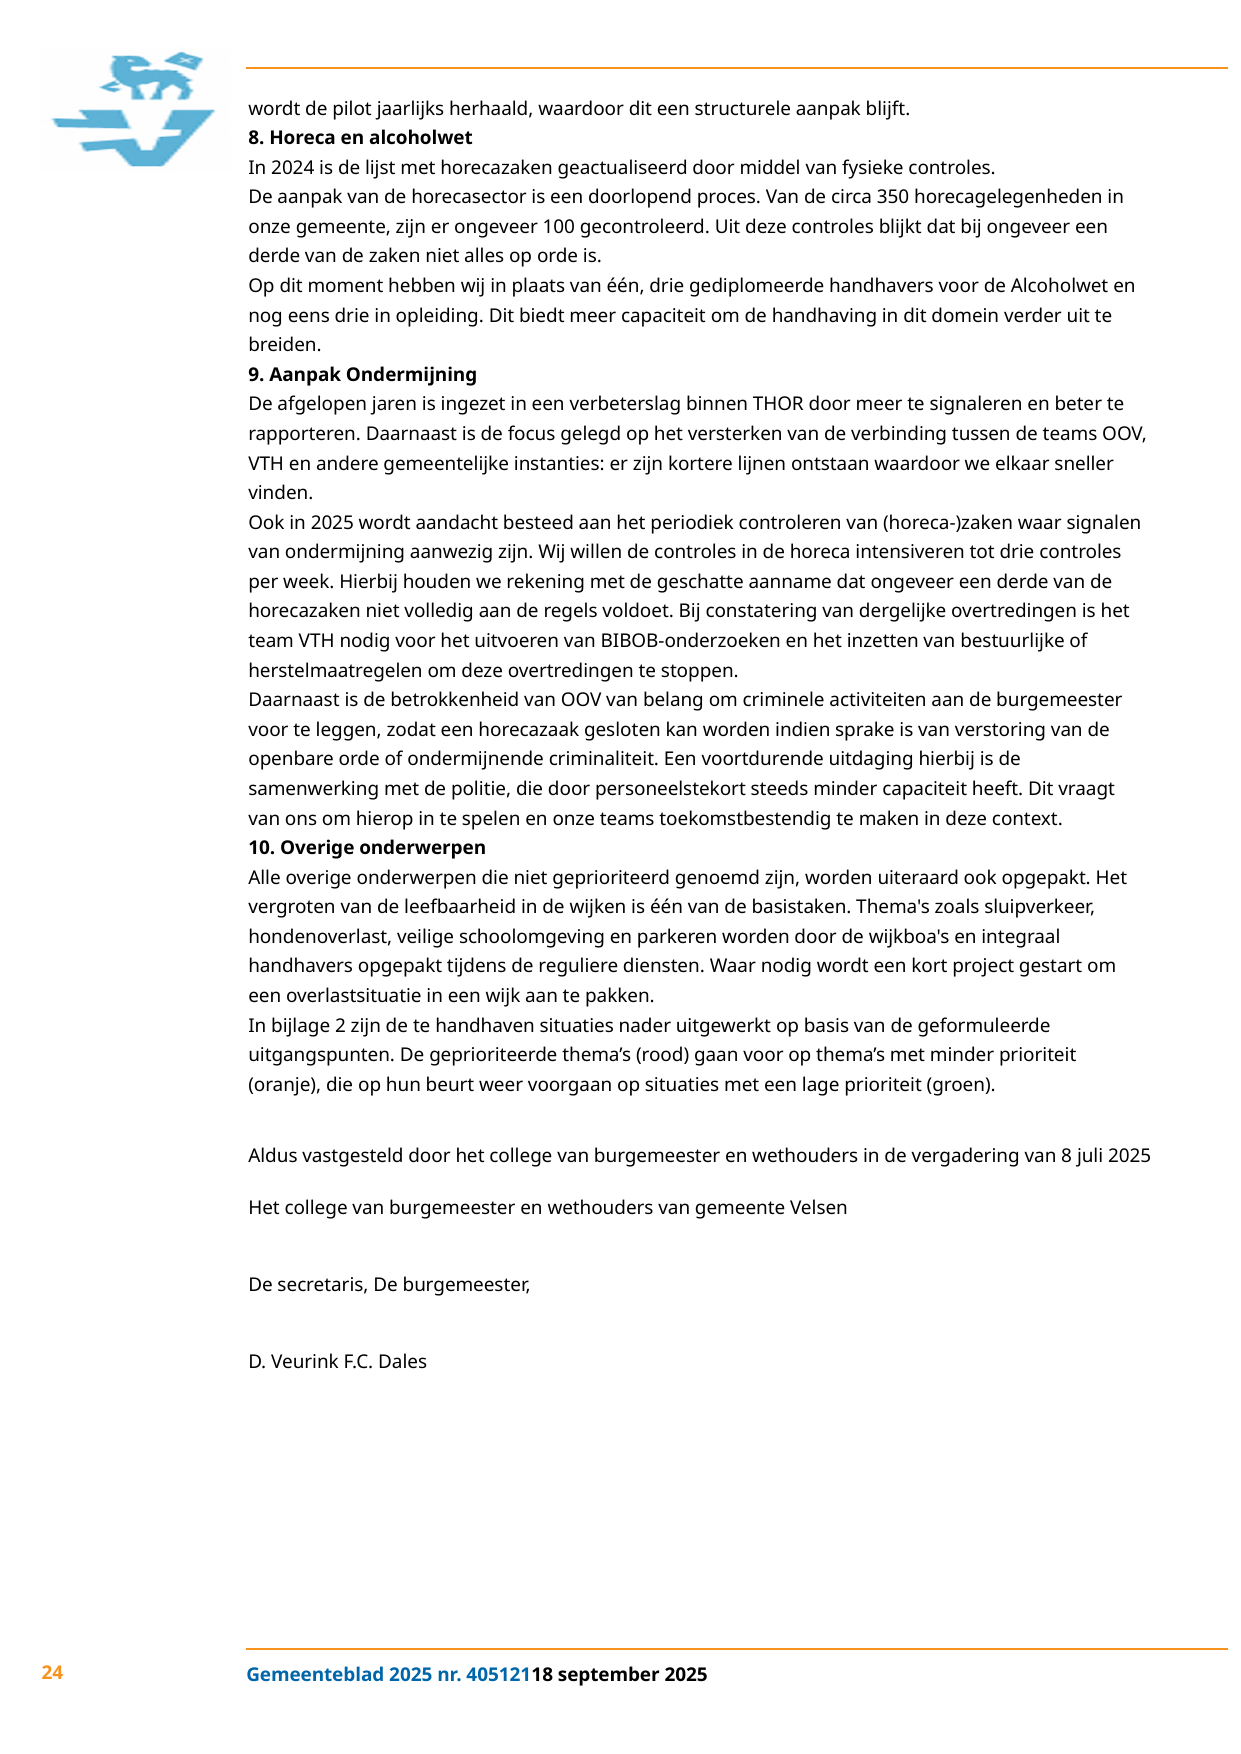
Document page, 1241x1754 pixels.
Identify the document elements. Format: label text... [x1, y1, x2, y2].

text 8. Horeca en alcoholwet [248, 124, 1152, 150]
text 9. Aanpak Ondermijning [248, 361, 1152, 387]
text In 2024 is de lijst met horecazaken geactualiseerd door middel van fysieke controles. [248, 154, 1152, 180]
text Het college van burgemeester en wethouders van gemeente Velsen [248, 1194, 1152, 1219]
text De afgelopen jaren is ingezet in een verbeterslag binnen THOR door meer te signaleren en beter te rapporteren. Daarnaast is de focus gelegd op het versterken van de verbinding tussen de teams OOV, VTH en andere gemeentelijke instanties: er zijn kortere lijnen ontstaan waardoor we elkaar sneller vinden. [248, 391, 1152, 505]
text Ook in 2025 wordt aandacht besteed aan het periodiek controleren van (horeca-)zaken waar signalen van ondermijning aanwezig zijn. Wij willen de controles in de horeca intensiveren tot drie controles per week. Hierbij houden we rekening met de geschatte aanname dat ongeveer een derde van de horecazaken niet volledig aan de regels voldoet. Bij constatering van dergelijke overtredingen is het team VTH nodig voor het uitvoeren van BIBOB-onderzoeken en het inzetten van bestuurlijke of herstelmaatregelen om deze overtredingen te stoppen. [248, 509, 1152, 683]
text Daarnaast is de betrokkenheid van OOV van belang om criminele activiteiten aan de burgemeester voor te leggen, zodat een horecazaak gesloten kan worden indien sprake is van verstoring van de openbare orde of ondermijnende criminaliteit. Een voortdurende uitdaging hierbij is de samenwerking met de politie, die door personeelstekort steeds minder capaciteit heeft. Dit vraagt van ons om hierop in te spelen en onze teams toekomstbestendig te maken in deze context. [248, 686, 1152, 831]
text Alle overige onderwerpen die niet geprioriteerd genoemd zijn, worden uiteraard ook opgepakt. Het vergroten van de leefbaarheid in de wijken is één van de basistaken. Thema's zoals sluipverkeer, hondenoverlast, veilige schoolomgeving en parkeren worden door de wijkboa's en integraal handhavers opgepakt tijdens de reguliere diensten. Waar nodig wordt een kort project gestart om een overlastsituatie in een wijk aan te pakken. [248, 864, 1152, 1008]
picture [41, 47, 231, 172]
text D. Veurink F.C. Dales [248, 1348, 1152, 1374]
text 10. Overige onderwerpen [248, 834, 1152, 860]
text De aanpak van de horecasector is een doorlopend proces. Van de circa 350 horecagelegenheden in onze gemeente, zijn er ongeveer 100 gecontroleerd. Uit deze controles blijkt dat bij ongeveer een derde van de zaken niet alles op orde is. [248, 183, 1152, 268]
text De secretaris, De burgemeester, [248, 1271, 1152, 1297]
text Aldus vastgesteld door het college van burgemeester en wethouders in de vergadering van 8 juli 2025 [248, 1142, 1152, 1168]
text Op dit moment hebben wij in plaats van één, drie gediplomeerde handhavers voor de Alcoholwet en nog eens drie in opleiding. Dit biedt meer capaciteit om de handhaving in dit domein verder uit te breiden. [248, 272, 1152, 357]
text In bijlage 2 zijn de te handhaven situaties nader uitgewerkt op basis van de geformuleerde uitgangspunten. De geprioriteerde thema’s (rood) gaan voor op thema’s met minder prioriteit (oranje), die op hun beurt weer voorgaan op situaties met een lage prioriteit (groen). [248, 1012, 1152, 1097]
text wordt de pilot jaarlijks herhaald, waardoor dit een structurele aanpak blijft. [248, 95, 1152, 121]
